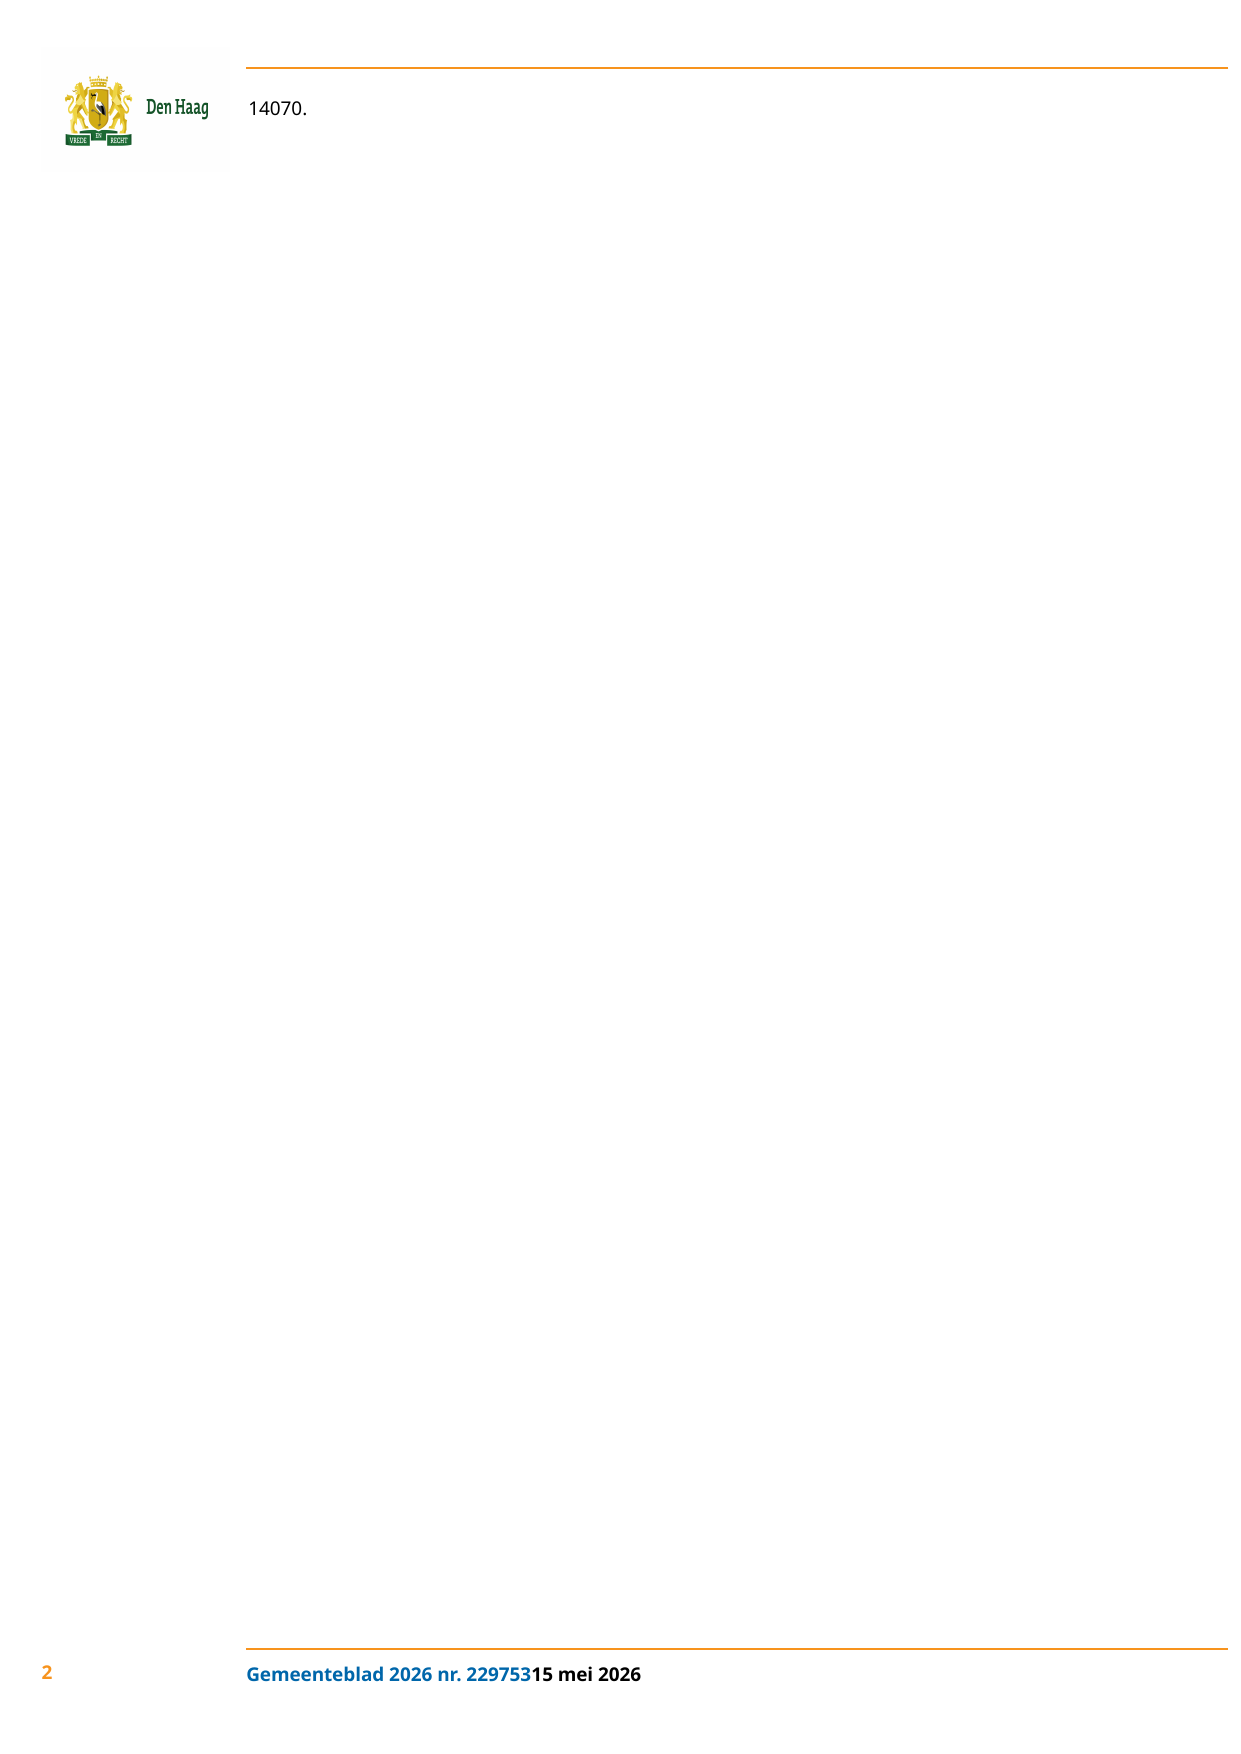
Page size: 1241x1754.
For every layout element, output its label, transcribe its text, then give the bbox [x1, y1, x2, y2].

picture [41, 47, 231, 172]
text 14070. [248, 95, 1152, 121]
